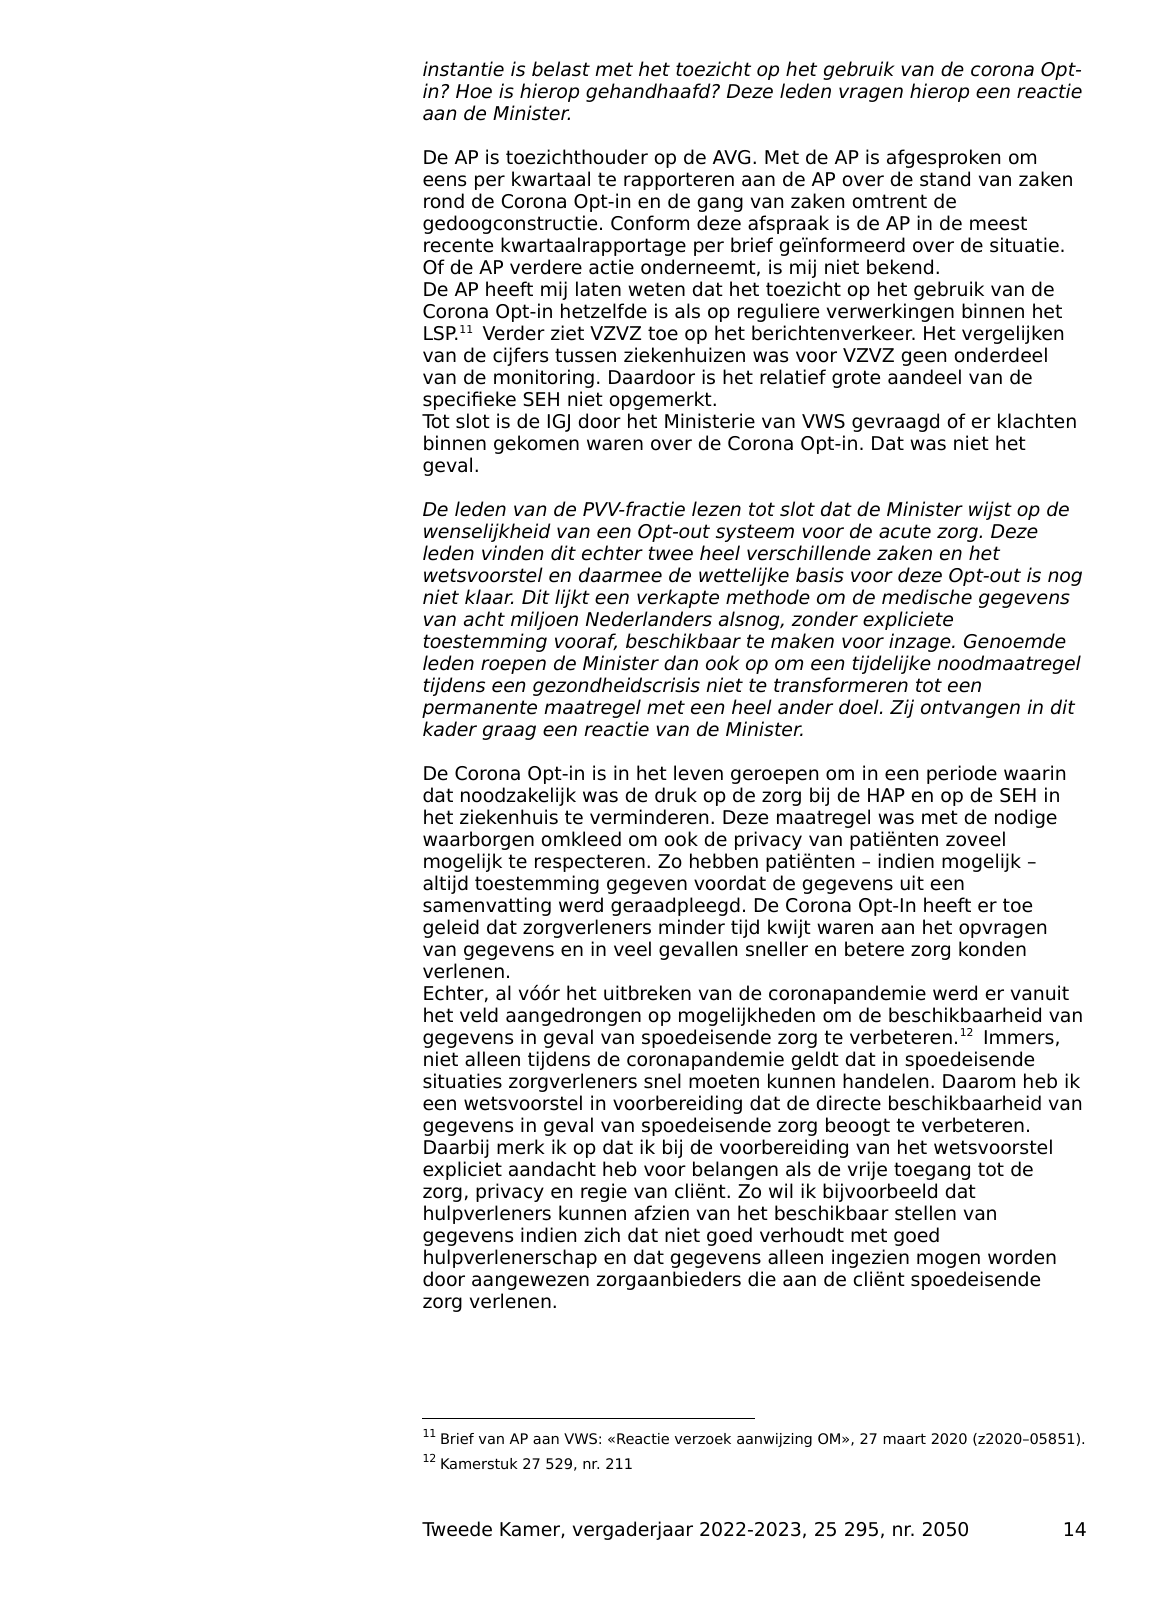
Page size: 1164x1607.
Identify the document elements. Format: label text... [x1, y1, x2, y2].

text Tot slot is de IGJ door het Ministerie van VWS gevraagd of er klachten binnen gekomen waren over de Corona Opt-in. Dat was niet het geval. [422, 411, 1087, 477]
text Daarbij merk ik op dat ik bij de voorbereiding van het wetsvoorstel expliciet aandacht heb voor belangen als de vrije toegang tot de zorg, privacy en regie van cliënt. Zo wil ik bijvoorbeeld dat hulpverleners kunnen afzien van het beschikbaar stellen van gegevens indien zich dat niet goed verhoudt met goed hulpverlenerschap en dat gegevens alleen ingezien mogen worden door aangewezen zorgaanbieders die aan de cliënt spoedeisende zorg verlenen. [422, 1137, 1087, 1312]
text De AP heeft mij laten weten dat het toezicht op het gebruik van de Corona Opt-in hetzelfde is als op reguliere verwerkingen binnen het LSP. Verder ziet VZVZ toe op het berichtenverkeer. Het vergelijken van de cijfers tussen ziekenhuizen was voor VZVZ geen onderdeel van de monitoring. Daardoor is het relatief grote aandeel van de specifieke SEH niet opgemerkt. [422, 279, 1087, 411]
text De Corona Opt-in is in het leven geroepen om in een periode waarin dat noodzakelijk was de druk op de zorg bij de HAP en op de SEH in het ziekenhuis te verminderen. Deze maatregel was met de nodige waarborgen omkleed om ook de privacy van patiënten zoveel mogelijk te respecteren. Zo hebben patiënten – indien mogelijk – altijd toestemming gegeven voordat de gegevens uit een samenvatting werd geraadpleegd. De Corona Opt-In heeft er toe geleid dat zorgverleners minder tijd kwijt waren aan het opvragen van gegevens en in veel gevallen sneller en betere zorg konden verlenen. [422, 763, 1087, 983]
text De leden van de PVV-fractie lezen tot slot dat de Minister wijst op de wenselijkheid van een Opt-out systeem voor de acute zorg. Deze leden vinden dit echter twee heel verschillende zaken en het wetsvoorstel en daarmee de wettelijke basis voor deze Opt-out is nog niet klaar. Dit lijkt een verkapte methode om de medische gegevens van acht miljoen Nederlanders alsnog, zonder expliciete toestemming vooraf, beschikbaar te maken voor inzage. Genoemde leden roepen de Minister dan ook op om een tijdelijke noodmaatregel tijdens een gezondheidscrisis niet te transformeren tot een permanente maatregel met een heel ander doel. Zij ontvangen in dit kader graag een reactie van de Minister. [422, 499, 1087, 741]
text Kamerstuk 27 529, nr. 211 [422, 1452, 1087, 1474]
text Brief van AP aan VWS: «Reactie verzoek aanwijzing OM», 27 maart 2020 (z2020–05851). [422, 1427, 1087, 1449]
text Echter, al vóór het uitbreken van de coronapandemie werd er vanuit het veld aangedrongen op mogelijkheden om de beschikbaarheid van gegevens in geval van spoedeisende zorg te verbeteren. Immers, niet alleen tijdens de coronapandemie geldt dat in spoedeisende situaties zorgverleners snel moeten kunnen handelen. Daarom heb ik een wetsvoorstel in voorbereiding dat de directe beschikbaarheid van gegevens in geval van spoedeisende zorg beoogt te verbeteren. [422, 983, 1087, 1137]
text instantie is belast met het toezicht op het gebruik van de corona Opt-in? Hoe is hierop gehandhaafd? Deze leden vragen hierop een reactie aan de Minister. [422, 59, 1087, 125]
text De AP is toezichthouder op de AVG. Met de AP is afgesproken om eens per kwartaal te rapporteren aan de AP over de stand van zaken rond de Corona Opt-in en de gang van zaken omtrent de gedoogconstructie. Conform deze afspraak is de AP in de meest recente kwartaalrapportage per brief geïnformeerd over de situatie. Of de AP verdere actie onderneemt, is mij niet bekend. [422, 147, 1087, 279]
